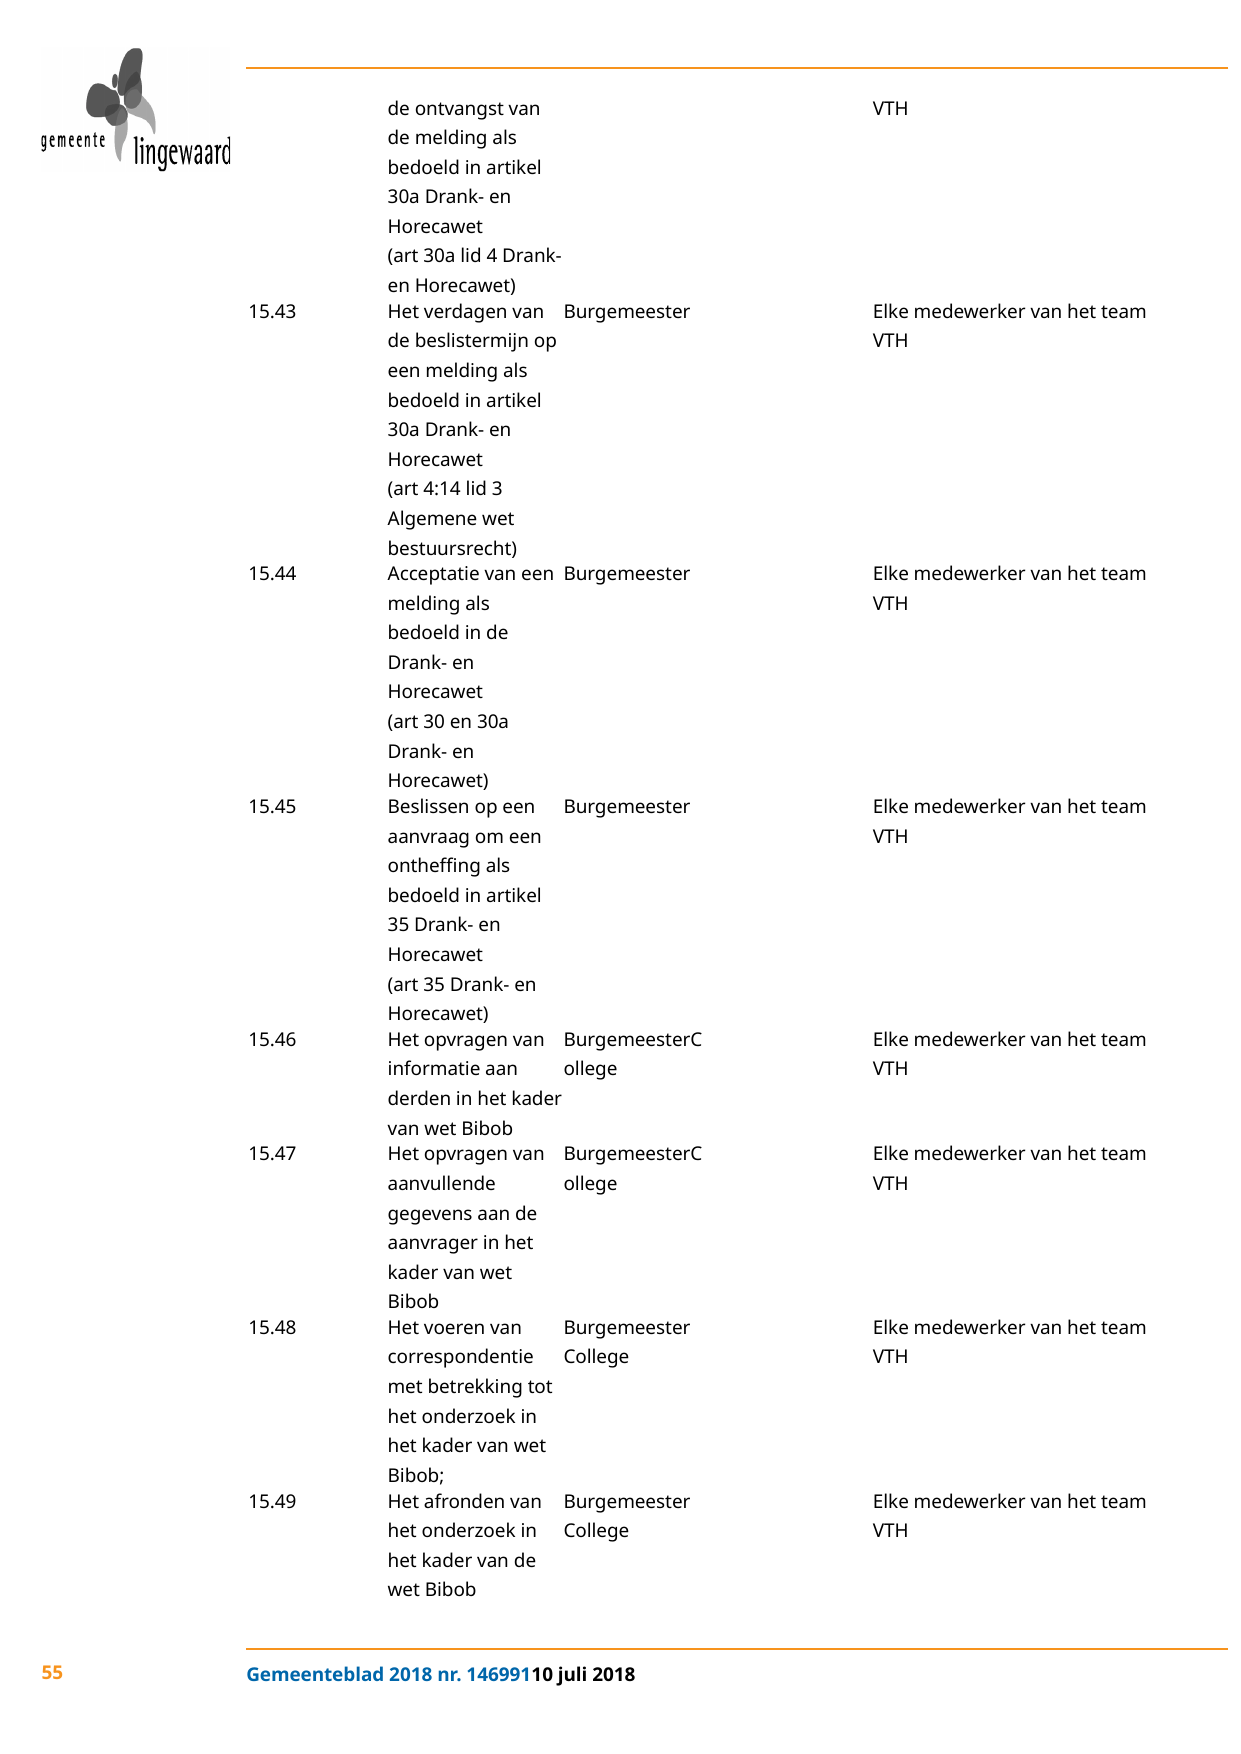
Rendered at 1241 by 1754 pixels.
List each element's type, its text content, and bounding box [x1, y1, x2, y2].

table_cell [703, 1026, 873, 1141]
picture [41, 47, 231, 172]
table_cell de ontvangst van de melding als bedoeld in artikel 30a Drank- en Horecawet (art 30a lid 4 Drank- en Horecawet) [388, 95, 563, 298]
table_cell [248, 95, 387, 298]
table_cell [703, 298, 873, 560]
table_cell 15.43 [248, 298, 387, 560]
table_cell Elke medewerker van het team VTH [873, 793, 1152, 1026]
table_cell Elke medewerker van het team VTH [873, 1141, 1152, 1314]
table_cell Burgemeester [563, 793, 703, 1026]
table_cell [703, 793, 873, 1026]
table_cell Het opvragen van informatie aan derden in het kader van wet Bibob [388, 1026, 563, 1141]
table_cell [703, 1141, 873, 1314]
table_cell 15.49 [248, 1488, 387, 1602]
table_cell Burgemeester College [563, 1314, 703, 1488]
table_cell Elke medewerker van het team VTH [873, 560, 1152, 793]
table_cell Burgemeester College [563, 1488, 703, 1602]
table_cell 15.46 [248, 1026, 387, 1141]
table_cell 15.47 [248, 1141, 387, 1314]
table_cell Beslissen op een aanvraag om een ontheffing als bedoeld in artikel 35 Drank- en Horecawet (art 35 Drank- en Horecawet) [388, 793, 563, 1026]
table_cell [703, 1488, 873, 1602]
table_cell Elke medewerker van het team VTH [873, 1314, 1152, 1488]
table_cell VTH [873, 95, 1152, 298]
table_cell Het opvragen van aanvullende gegevens aan de aanvrager in het kader van wet Bibob [388, 1141, 563, 1314]
table_cell Elke medewerker van het team VTH [873, 1026, 1152, 1141]
table_cell Elke medewerker van het team VTH [873, 1488, 1152, 1602]
table_cell 15.48 [248, 1314, 387, 1488]
table_cell Burgemeester [563, 560, 703, 793]
table_cell [563, 95, 703, 298]
table_cell Het afronden van het onderzoek in het kader van de wet Bibob [388, 1488, 563, 1602]
table_cell [703, 95, 873, 298]
table_cell 15.44 [248, 560, 387, 793]
table_cell BurgemeesterCollege [563, 1141, 703, 1314]
table_cell Elke medewerker van het team VTH [873, 298, 1152, 560]
table_cell 15.45 [248, 793, 387, 1026]
table_cell Het voeren van correspondentie met betrekking tot het onderzoek in het kader van wet Bibob; [388, 1314, 563, 1488]
table_cell Burgemeester [563, 298, 703, 560]
table_cell BurgemeesterCollege [563, 1026, 703, 1141]
table_cell Acceptatie van een melding als bedoeld in de Drank- en Horecawet (art 30 en 30a Drank- en Horecawet) [388, 560, 563, 793]
table_cell Het verdagen van de beslistermijn op een melding als bedoeld in artikel 30a Drank- en Horecawet (art 4:14 lid 3 Algemene wet bestuursrecht) [388, 298, 563, 560]
table_cell [703, 1314, 873, 1488]
table_cell [703, 560, 873, 793]
